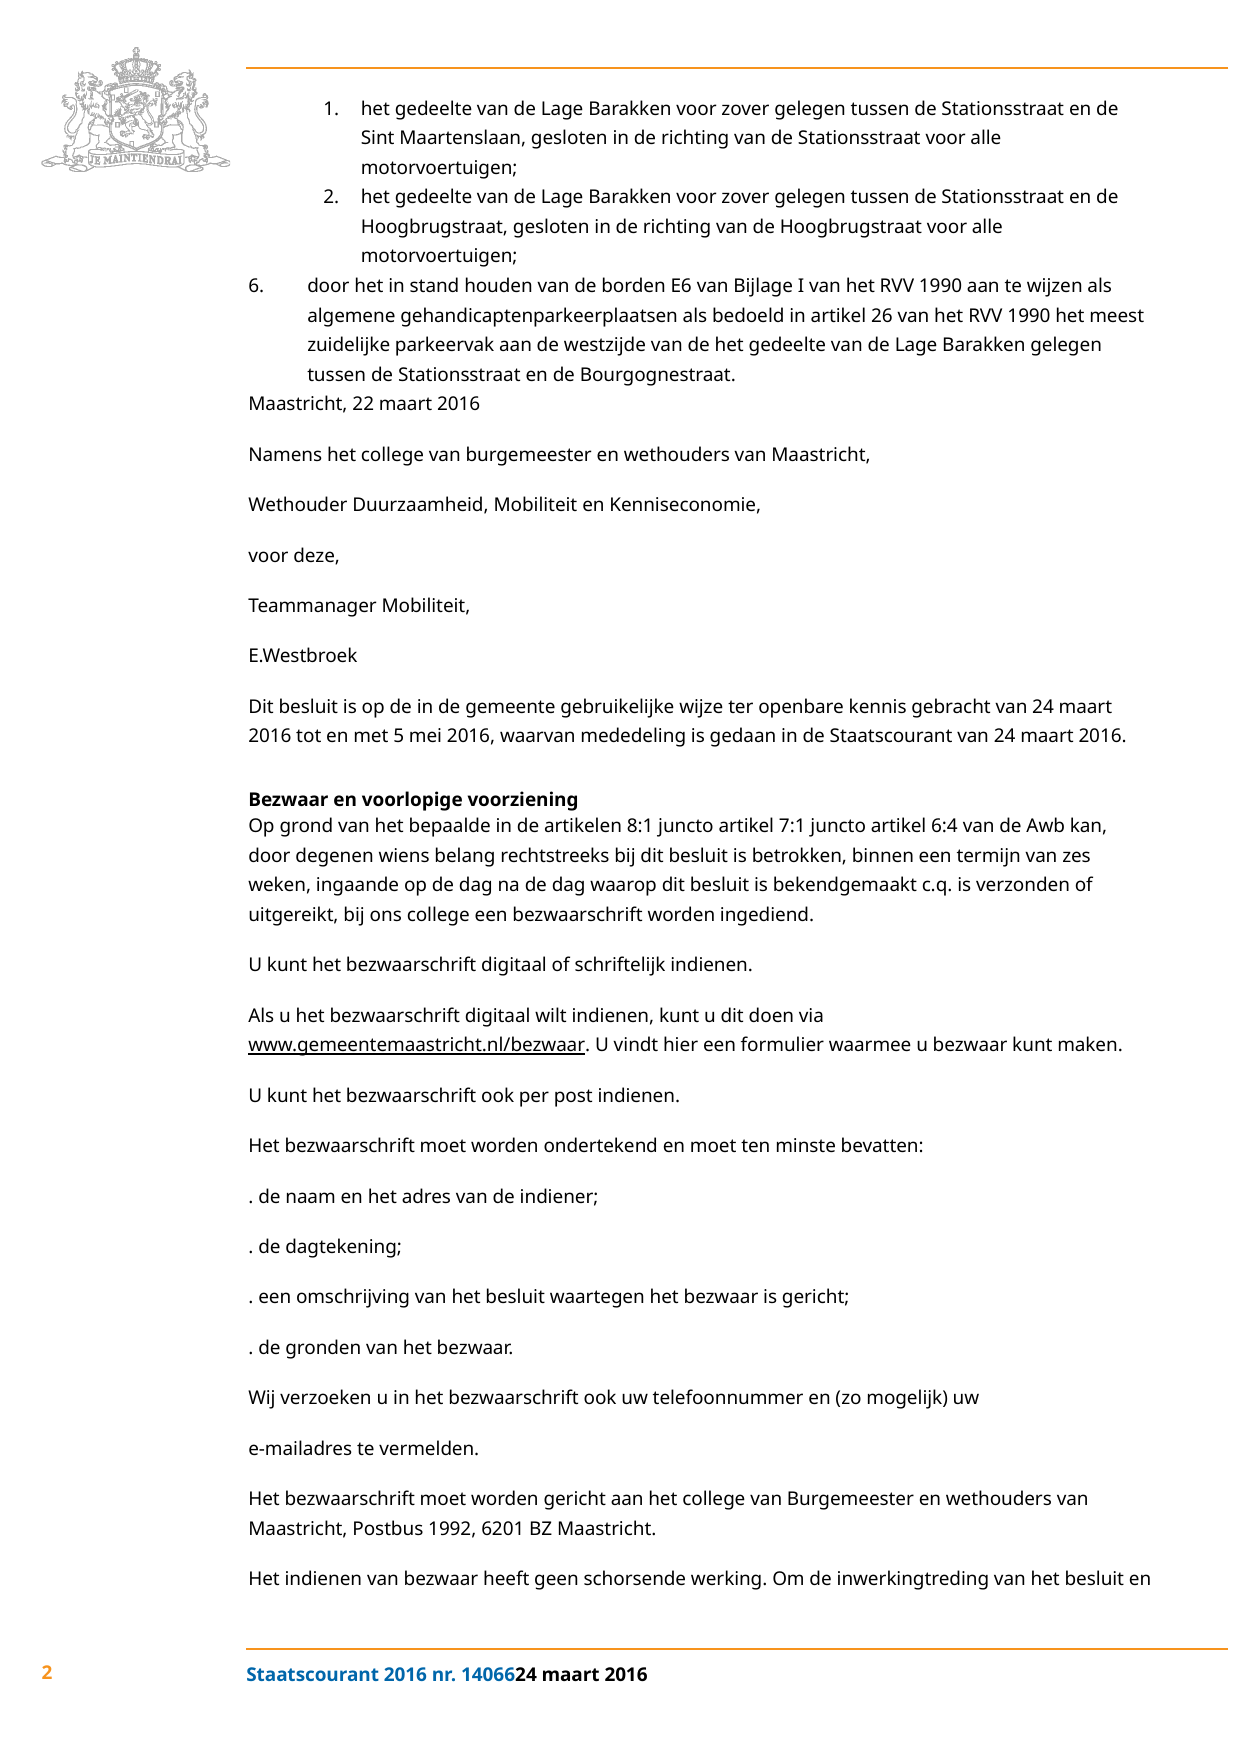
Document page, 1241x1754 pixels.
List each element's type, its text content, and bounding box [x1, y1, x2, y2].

text Wij verzoeken u in het bezwaarschrift ook uw telefoonnummer en (zo mogelijk) uw [248, 1384, 1152, 1410]
text Op grond van het bepaalde in de artikelen 8:1 juncto artikel 7:1 juncto artikel 6:4 van de Awb kan, door degenen wiens belang rechtstreeks bij dit besluit is betrokken, binnen een termijn van zes weken, ingaande op de dag na de dag waarop dit besluit is bekendgemaakt c.q. is verzonden of uitgereikt, bij ons college een bezwaarschrift worden ingediend. [248, 812, 1152, 927]
text . de dagtekening; [248, 1233, 1152, 1259]
text Bezwaar en voorlopige voorziening [248, 787, 1152, 812]
text . de gronden van het bezwaar. [248, 1334, 1152, 1360]
text Wethouder Duurzaamheid, Mobiliteit en Kenniseconomie, [248, 491, 1152, 517]
text Maastricht, 22 maart 2016 [248, 391, 1152, 416]
text U kunt het bezwaarschrift digitaal of schriftelijk indienen. [248, 952, 1152, 977]
picture [41, 47, 231, 172]
text Dit besluit is op de in de gemeente gebruikelijke wijze ter openbare kennis gebracht van 24 maart 2016 tot en met 5 mei 2016, waarvan mededeling is gedaan in de Staatscourant van 24 maart 2016. [248, 693, 1152, 748]
text Teammanager Mobiliteit, [248, 592, 1152, 618]
text Namens het college van burgemeester en wethouders van Maastricht, [248, 441, 1152, 467]
text U kunt het bezwaarschrift ook per post indienen. [248, 1082, 1152, 1108]
list door het in stand houden van de borden E6 van Bijlage I van het RVV 1990 aan te wijzen als algemene gehandicaptenparkeerplaatsen als bedoeld in artikel 26 van het RVV 1990 het meest zuidelijke parkeervak aan de westzijde van de het gedeelte van de Lage Barakken gelegen tussen de Stationsstraat en de Bourgognestraat. [248, 272, 1152, 387]
text E.Westbroek [248, 643, 1152, 668]
list het gedeelte van de Lage Barakken voor zover gelegen tussen de Stationsstraat en de Hoogbrugstraat, gesloten in de richting van de Hoogbrugstraat voor alle motorvoertuigen; [323, 183, 1152, 268]
list het gedeelte van de Lage Barakken voor zover gelegen tussen de Stationsstraat en de Sint Maartenslaan, gesloten in de richting van de Stationsstraat voor alle motorvoertuigen; [323, 95, 1152, 180]
text voor deze, [248, 542, 1152, 568]
text Als u het bezwaarschrift digitaal wilt indienen, kunt u dit doen via www.gemeentemaastricht.nl/bezwaar. U vindt hier een formulier waarmee u bezwaar kunt maken. [248, 1002, 1152, 1057]
text e-mailadres te vermelden. [248, 1435, 1152, 1461]
text Het indienen van bezwaar heeft geen schorsende werking. Om de inwerkingtreding van het besluit en [248, 1565, 1152, 1591]
text . de naam en het adres van de indiener; [248, 1183, 1152, 1208]
text Het bezwaarschrift moet worden ondertekend en moet ten minste bevatten: [248, 1132, 1152, 1158]
text . een omschrijving van het besluit waartegen het bezwaar is gericht; [248, 1284, 1152, 1309]
text Het bezwaarschrift moet worden gericht aan het college van Burgemeester en wethouders van Maastricht, Postbus 1992, 6201 BZ Maastricht. [248, 1485, 1152, 1541]
